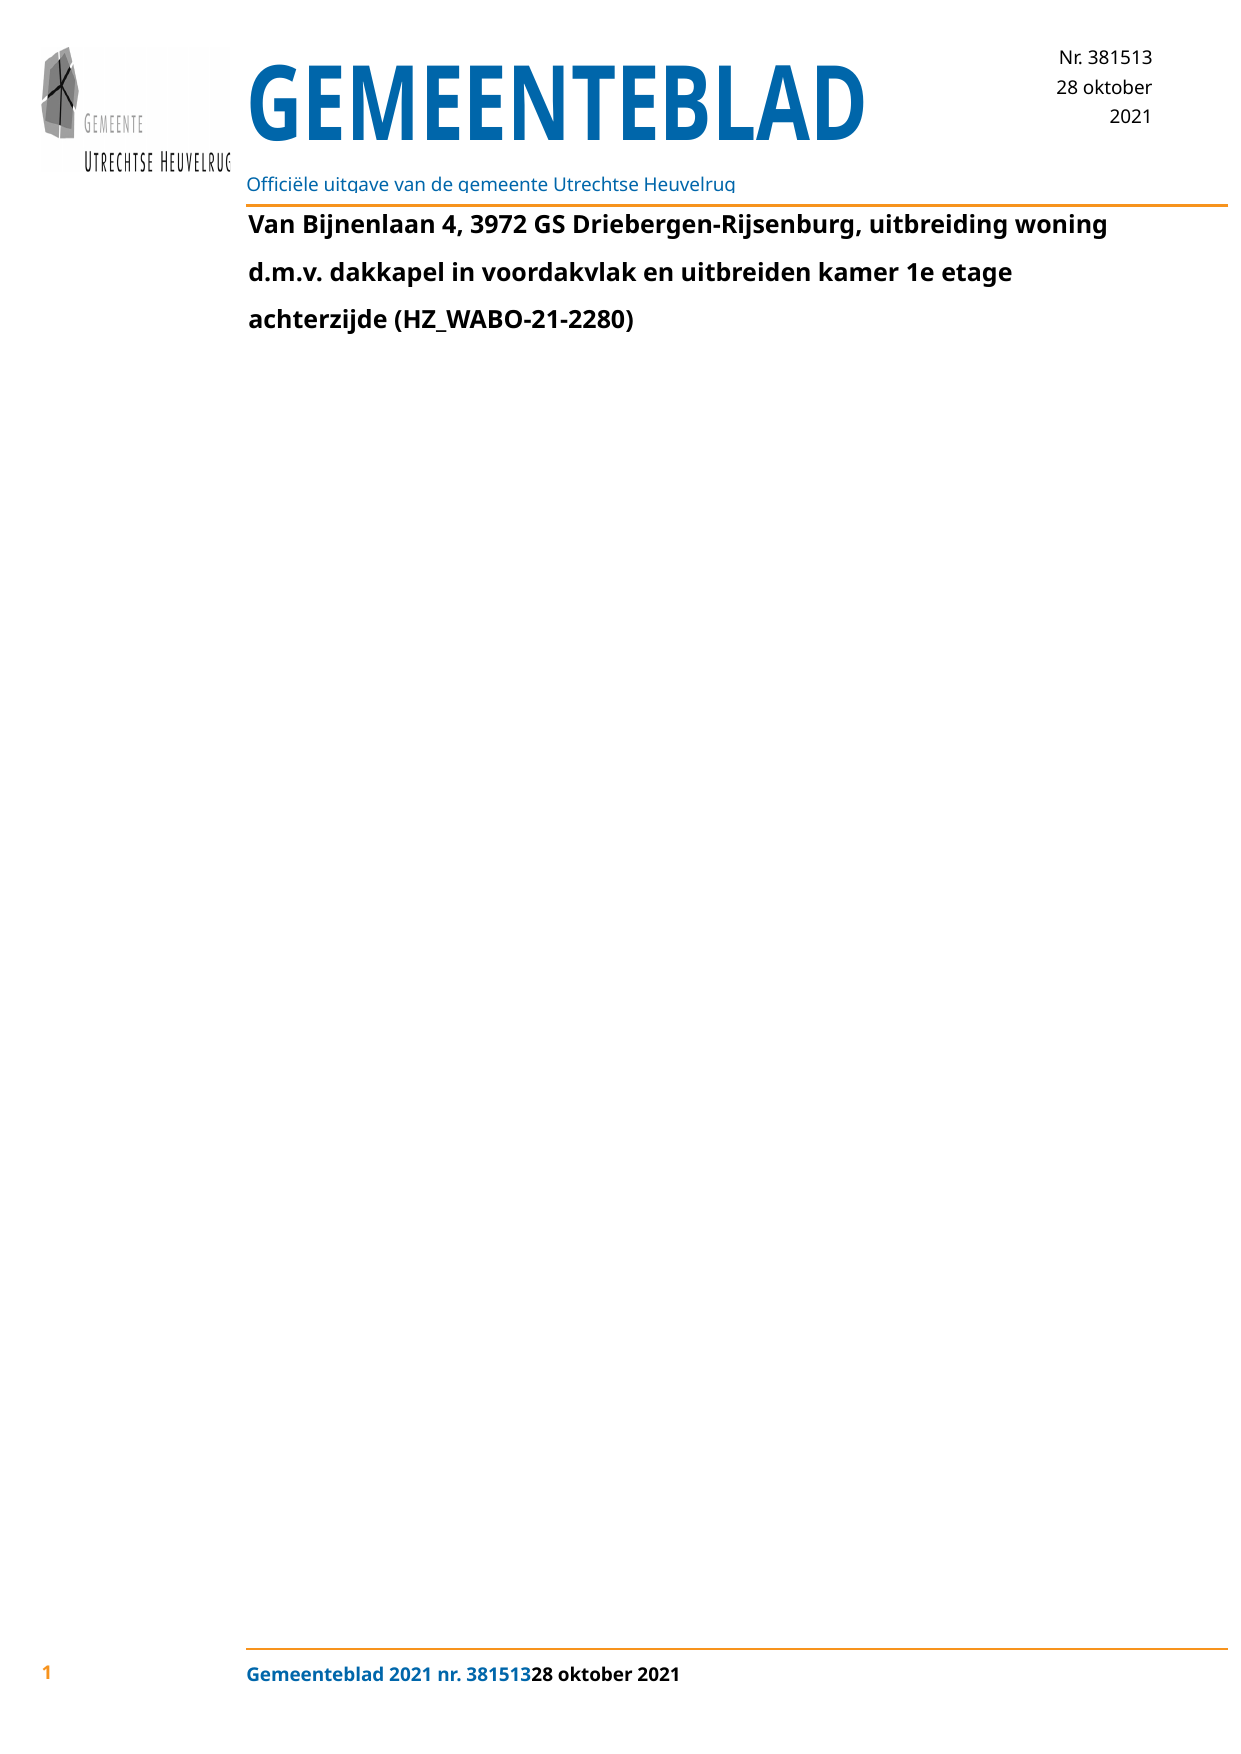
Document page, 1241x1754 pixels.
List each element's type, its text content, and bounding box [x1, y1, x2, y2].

picture [41, 47, 231, 172]
text Van Bijnenlaan 4, 3972 GS Driebergen-Rijsenburg, uitbreiding woning d.m.v. dakkapel in voordakvlak en uitbreiden kamer 1e etage achterzijde (HZ_WABO-21-2280) [248, 207, 1152, 336]
